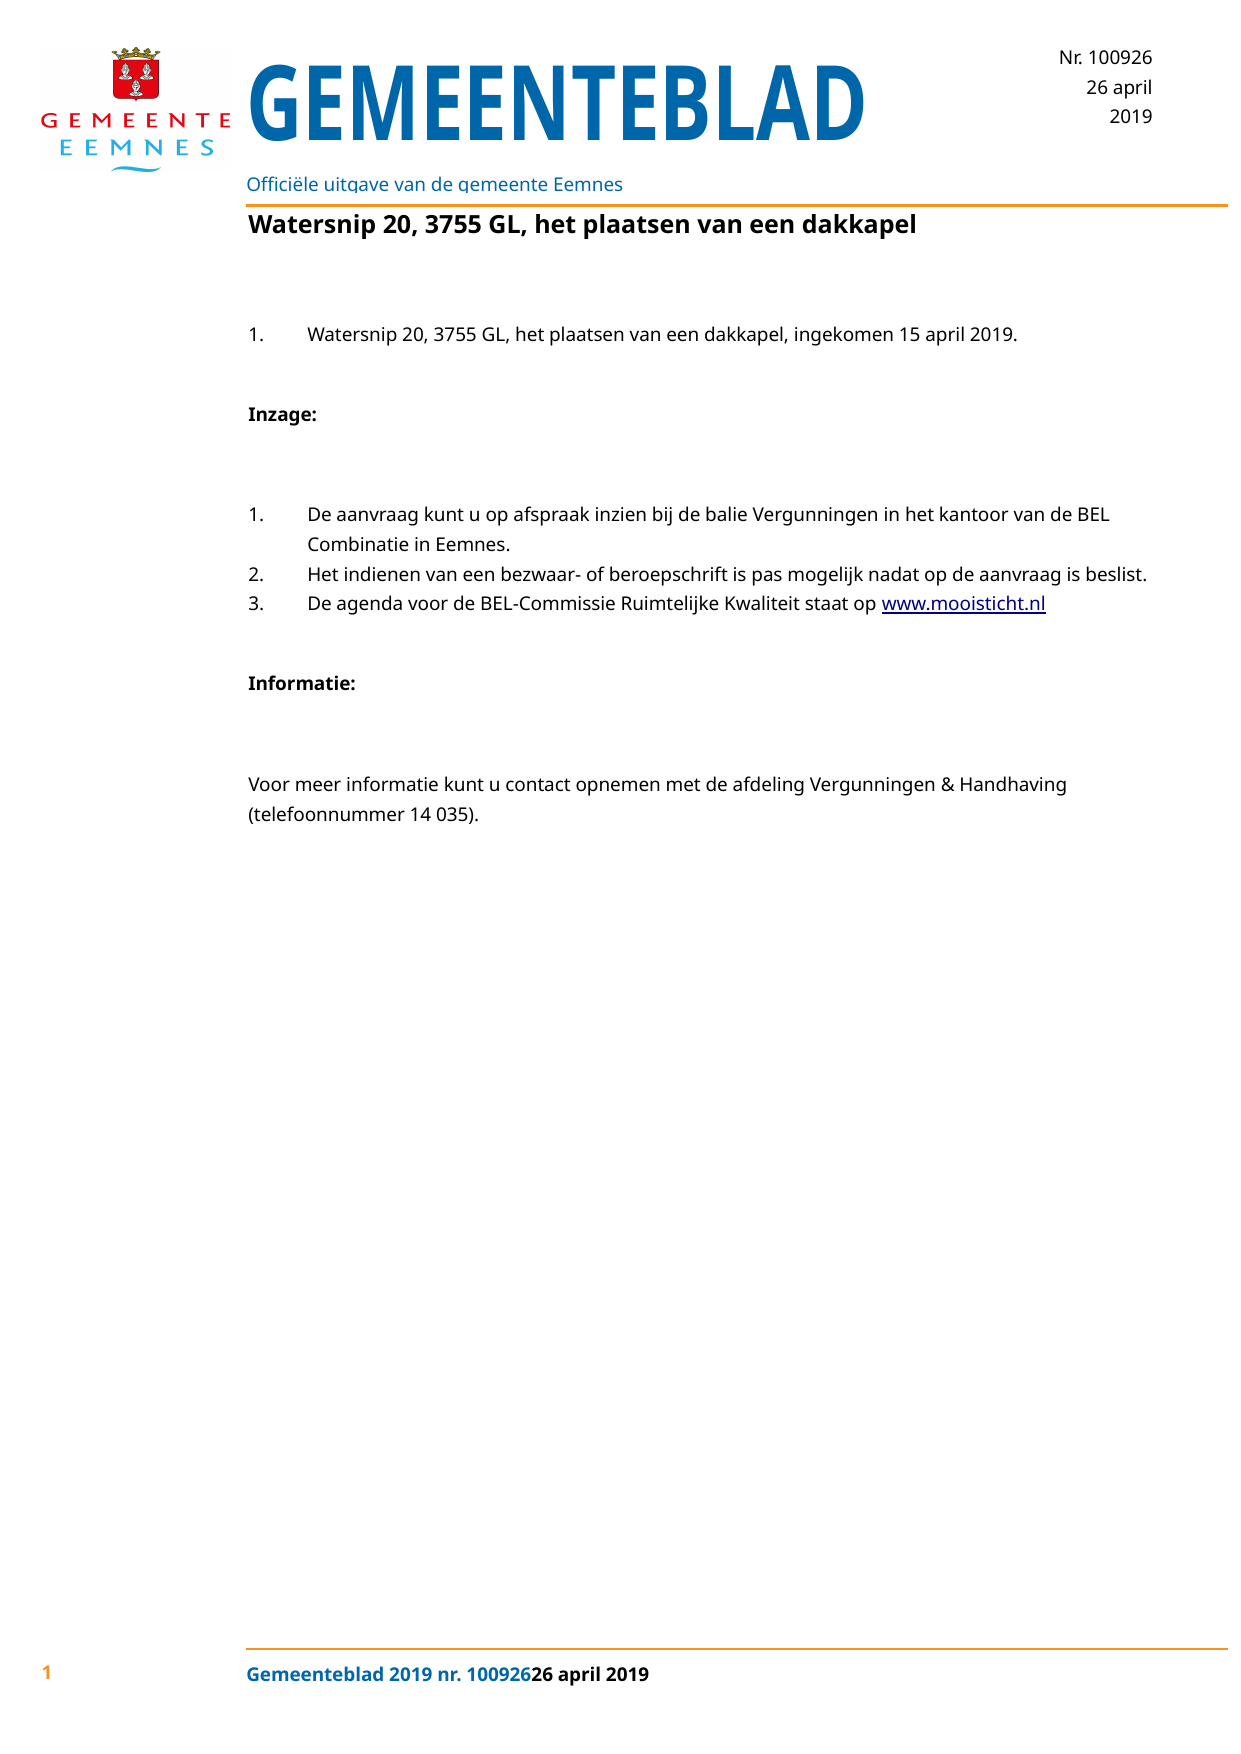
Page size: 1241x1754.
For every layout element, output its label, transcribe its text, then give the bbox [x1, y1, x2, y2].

list Watersnip 20, 3755 GL, het plaatsen van een dakkapel, ingekomen 15 april 2019. [248, 321, 1152, 346]
text Watersnip 20, 3755 GL, het plaatsen van een dakkapel [248, 207, 1152, 241]
list Het indienen van een bezwaar- of beroepschrift is pas mogelijk nadat op de aanvraag is beslist. [248, 561, 1152, 586]
list De agenda voor de BEL-Commissie Ruimtelijke Kwaliteit staat op www.mooisticht.nl [248, 590, 1152, 616]
text Inzage: [248, 401, 1152, 426]
picture [41, 47, 231, 172]
text Informatie: [248, 670, 1152, 696]
list De aanvraag kunt u op afspraak inzien bij de balie Vergunningen in het kantoor van de BEL Combinatie in Eemnes. [248, 502, 1152, 557]
text Voor meer informatie kunt u contact opnemen met de afdeling Vergunningen & Handhaving (telefoonnummer 14 035). [248, 771, 1152, 826]
